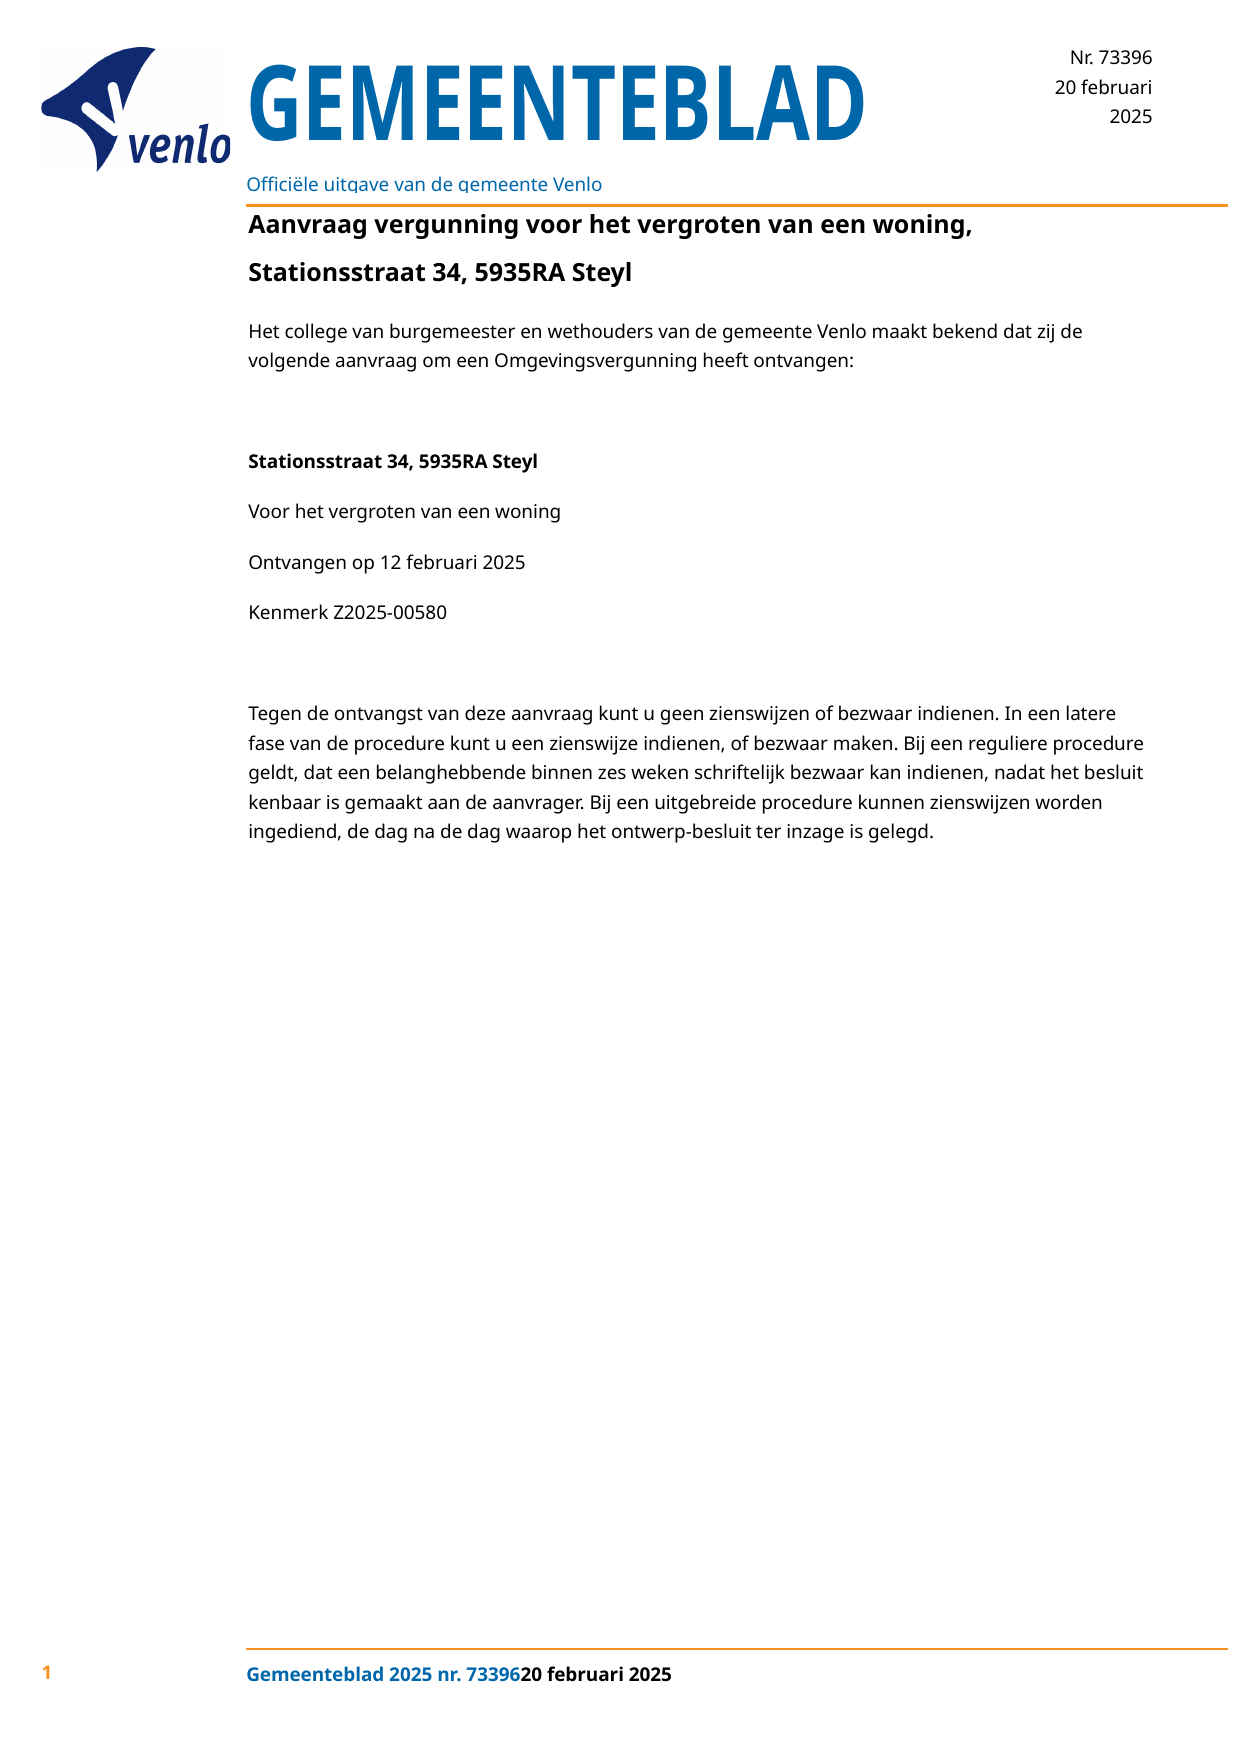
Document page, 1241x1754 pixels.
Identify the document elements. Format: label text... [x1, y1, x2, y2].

text Tegen de ontvangst van deze aanvraag kunt u geen zienswijzen of bezwaar indienen. In een latere fase van de procedure kunt u een zienswijze indienen, of bezwaar maken. Bij een reguliere procedure geldt, dat een belanghebbende binnen zes weken schriftelijk bezwaar kan indienen, nadat het besluit kenbaar is gemaakt aan de aanvrager. Bij een uitgebreide procedure kunnen zienswijzen worden ingediend, de dag na de dag waarop het ontwerp-besluit ter inzage is gelegd. [248, 700, 1152, 844]
text Ontvangen op 12 februari 2025 [248, 549, 1152, 575]
text Kenmerk Z2025-00580 [248, 599, 1152, 625]
text Aanvraag vergunning voor het vergroten van een woning, Stationsstraat 34, 5935RA Steyl [248, 207, 1152, 288]
text Voor het vergroten van een woning [248, 499, 1152, 524]
text Het college van burgemeester en wethouders van de gemeente Venlo maakt bekend dat zij de volgende aanvraag om een Omgevingsvergunning heeft ontvangen: [248, 318, 1152, 373]
picture [41, 47, 231, 172]
text Stationsstraat 34, 5935RA Steyl [248, 448, 1152, 474]
